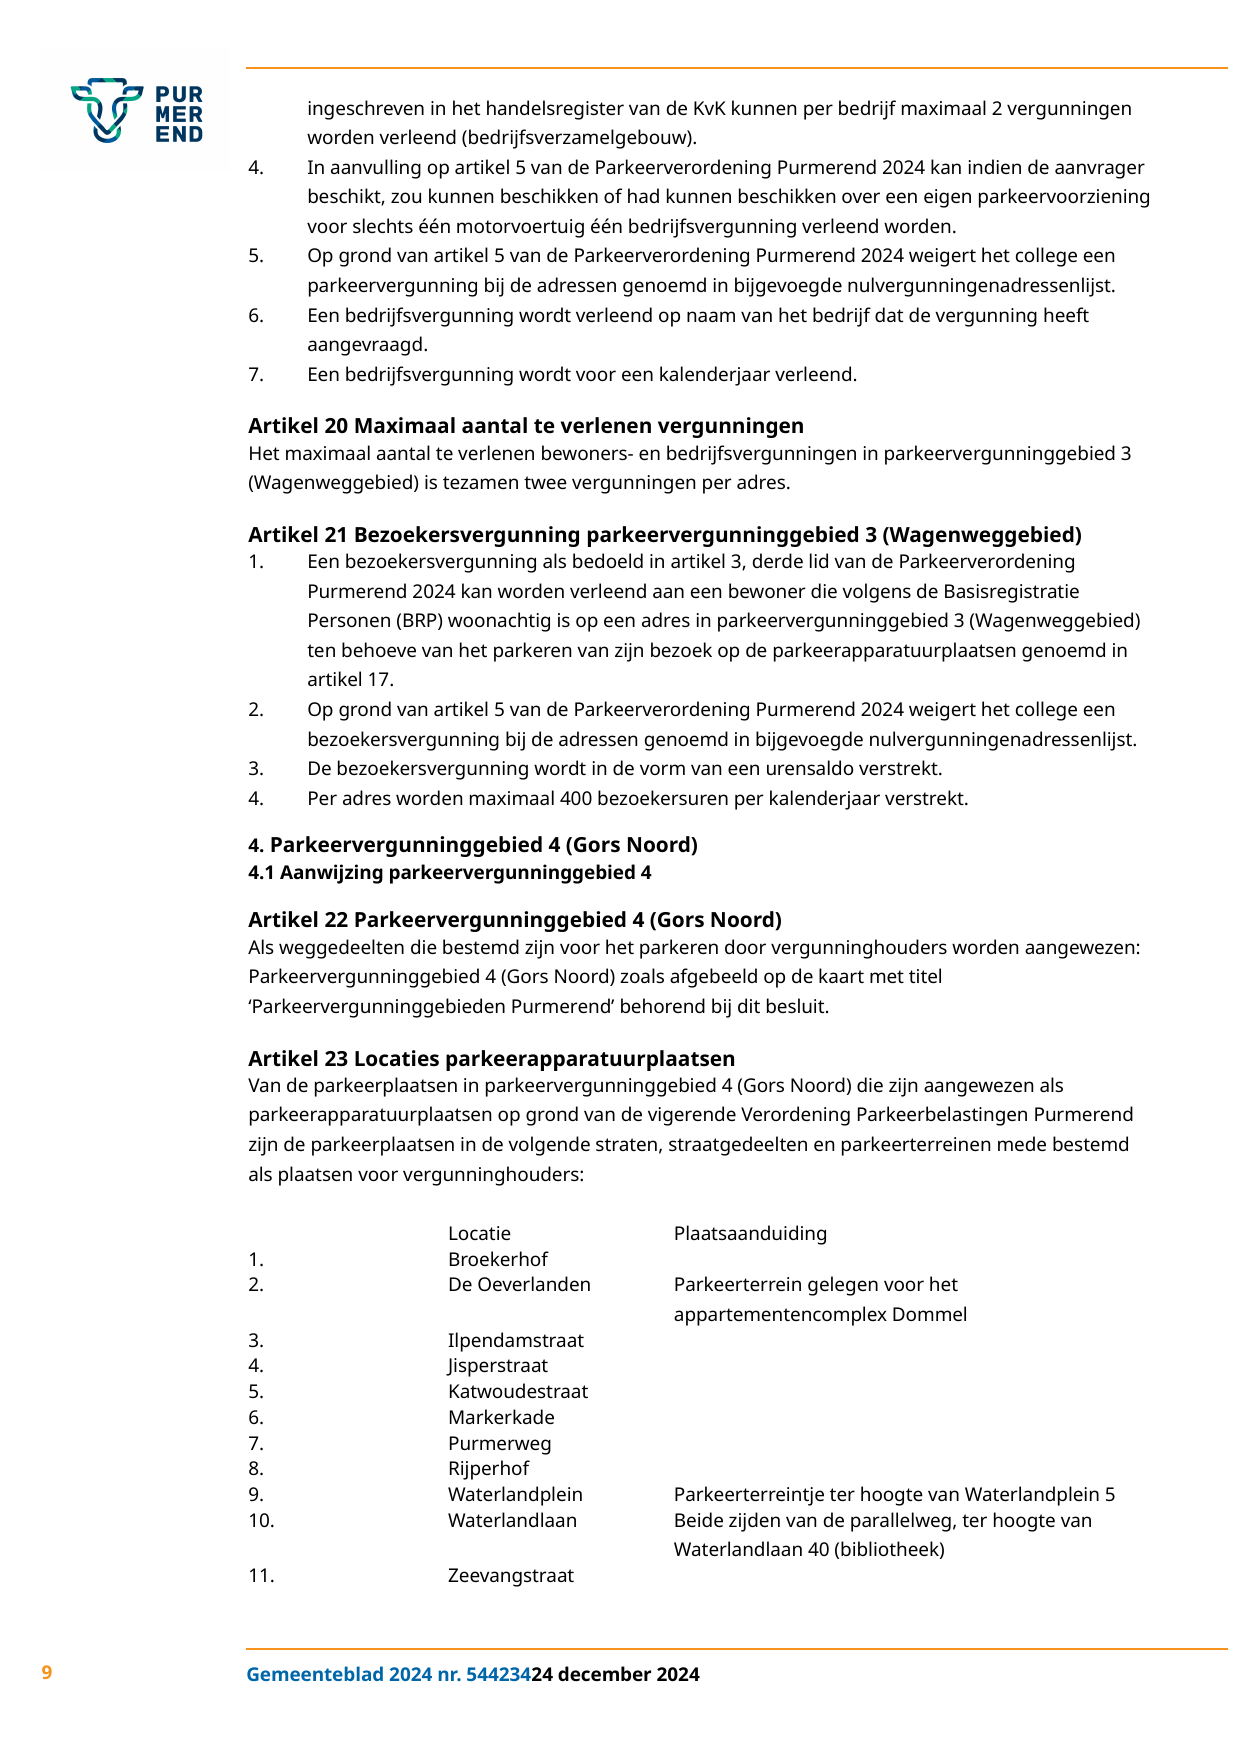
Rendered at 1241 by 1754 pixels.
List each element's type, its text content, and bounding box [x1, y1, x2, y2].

text Artikel 23 Locaties parkeerapparatuurplaatsen [248, 1044, 1152, 1072]
table_cell Ilpendamstraat [448, 1327, 674, 1353]
table_cell [674, 1353, 1152, 1378]
table_cell 10. [248, 1507, 448, 1562]
text Als weggedeelten die bestemd zijn voor het parkeren door vergunninghouders worden aangewezen: Parkeervergunninggebied 4 (Gors Noord) zoals afgebeeld op de kaart met titel ‘Parkeervergunninggebieden Purmerend’ behorend bij dit besluit. [248, 934, 1152, 1019]
table_cell [674, 1562, 1152, 1588]
table_cell 9. [248, 1481, 448, 1507]
table_cell Rijperhof [448, 1456, 674, 1481]
table_cell Parkeerterrein gelegen voor het appartementencomplex Dommel [674, 1272, 1152, 1327]
table_cell [674, 1246, 1152, 1272]
table_cell Purmerweg [448, 1430, 674, 1456]
table_cell 7. [248, 1430, 448, 1456]
table_header Plaatsaanduiding [674, 1220, 1152, 1246]
text Artikel 20 Maximaal aantal te verlenen vergunningen [248, 411, 1152, 440]
text 4.1 Aanwijzing parkeervergunninggebied 4 [248, 859, 1152, 885]
table_cell [674, 1456, 1152, 1481]
list Per adres worden maximaal 400 bezoekersuren per kalenderjaar verstrekt. [248, 785, 1152, 811]
table_cell Broekerhof [448, 1246, 674, 1272]
text Artikel 21 Bezoekersvergunning parkeervergunninggebied 3 (Wagenweggebied) [248, 520, 1152, 548]
table_cell Jisperstraat [448, 1353, 674, 1378]
table_cell 11. [248, 1562, 448, 1588]
list Een bedrijfsvergunning wordt verleend op naam van het bedrijf dat de vergunning heeft aangevraagd. [248, 302, 1152, 357]
table_cell Markerkade [448, 1404, 674, 1430]
table_cell [674, 1378, 1152, 1404]
text 4. Parkeervergunninggebied 4 (Gors Noord) [248, 831, 1152, 859]
table_cell [674, 1327, 1152, 1353]
table_cell Katwoudestraat [448, 1378, 674, 1404]
table_cell 4. [248, 1353, 448, 1378]
list Op grond van artikel 5 van de Parkeerverordening Purmerend 2024 weigert het college een parkeervergunning bij de adressen genoemd in bijgevoegde nulvergunningenadressenlijst. [248, 243, 1152, 298]
table_cell Parkeerterreintje ter hoogte van Waterlandplein 5 [674, 1481, 1152, 1507]
text Artikel 22 Parkeervergunninggebied 4 (Gors Noord) [248, 906, 1152, 934]
list Een bedrijfsvergunning wordt voor een kalenderjaar verleend. [248, 361, 1152, 387]
table_cell [674, 1430, 1152, 1456]
table_cell [674, 1404, 1152, 1430]
table_cell 2. [248, 1272, 448, 1327]
list Een bezoekersvergunning als bedoeld in artikel 3, derde lid van de Parkeerverordening Purmerend 2024 kan worden verleend aan een bewoner die volgens de Basisregistratie Personen (BRP) woonachtig is op een adres in parkeervergunninggebied 3 (Wagenweggebied) ten behoeve van het parkeren van zijn bezoek op de parkeerapparatuurplaatsen genoemd in artikel 17. [248, 548, 1152, 692]
table_header [248, 1220, 448, 1246]
table_cell Beide zijden van de parallelweg, ter hoogte van Waterlandlaan 40 (bibliotheek) [674, 1507, 1152, 1562]
list De bezoekersvergunning wordt in de vorm van een urensaldo verstrekt. [248, 755, 1152, 781]
picture [41, 47, 231, 172]
list Op grond van artikel 5 van de Parkeerverordening Purmerend 2024 weigert het college een bezoekersvergunning bij de adressen genoemd in bijgevoegde nulvergunningenadressenlijst. [248, 696, 1152, 752]
table_header Locatie [448, 1220, 674, 1246]
table_cell De Oeverlanden [448, 1272, 674, 1327]
table_cell 6. [248, 1404, 448, 1430]
table_cell 5. [248, 1378, 448, 1404]
table_cell 8. [248, 1456, 448, 1481]
table_cell 3. [248, 1327, 448, 1353]
table_cell Waterlandplein [448, 1481, 674, 1507]
table_cell Zeevangstraat [448, 1562, 674, 1588]
list ingeschreven in het handelsregister van de KvK kunnen per bedrijf maximaal 2 vergunningen worden verleend (bedrijfsverzamelgebouw). [248, 95, 1152, 150]
table_cell Waterlandlaan [448, 1507, 674, 1562]
text Het maximaal aantal te verlenen bewoners- en bedrijfsvergunningen in parkeervergunninggebied 3 (Wagenweggebied) is tezamen twee vergunningen per adres. [248, 440, 1152, 495]
text Van de parkeerplaatsen in parkeervergunninggebied 4 (Gors Noord) die zijn aangewezen als parkeerapparatuurplaatsen op grond van de vigerende Verordening Parkeerbelastingen Purmerend zijn de parkeerplaatsen in de volgende straten, straatgedeelten en parkeerterreinen mede bestemd als plaatsen voor vergunninghouders: [248, 1072, 1152, 1187]
table_cell 1. [248, 1246, 448, 1272]
list In aanvulling op artikel 5 van de Parkeerverordening Purmerend 2024 kan indien de aanvrager beschikt, zou kunnen beschikken of had kunnen beschikken over een eigen parkeervoorziening voor slechts één motorvoertuig één bedrijfsvergunning verleend worden. [248, 154, 1152, 239]
